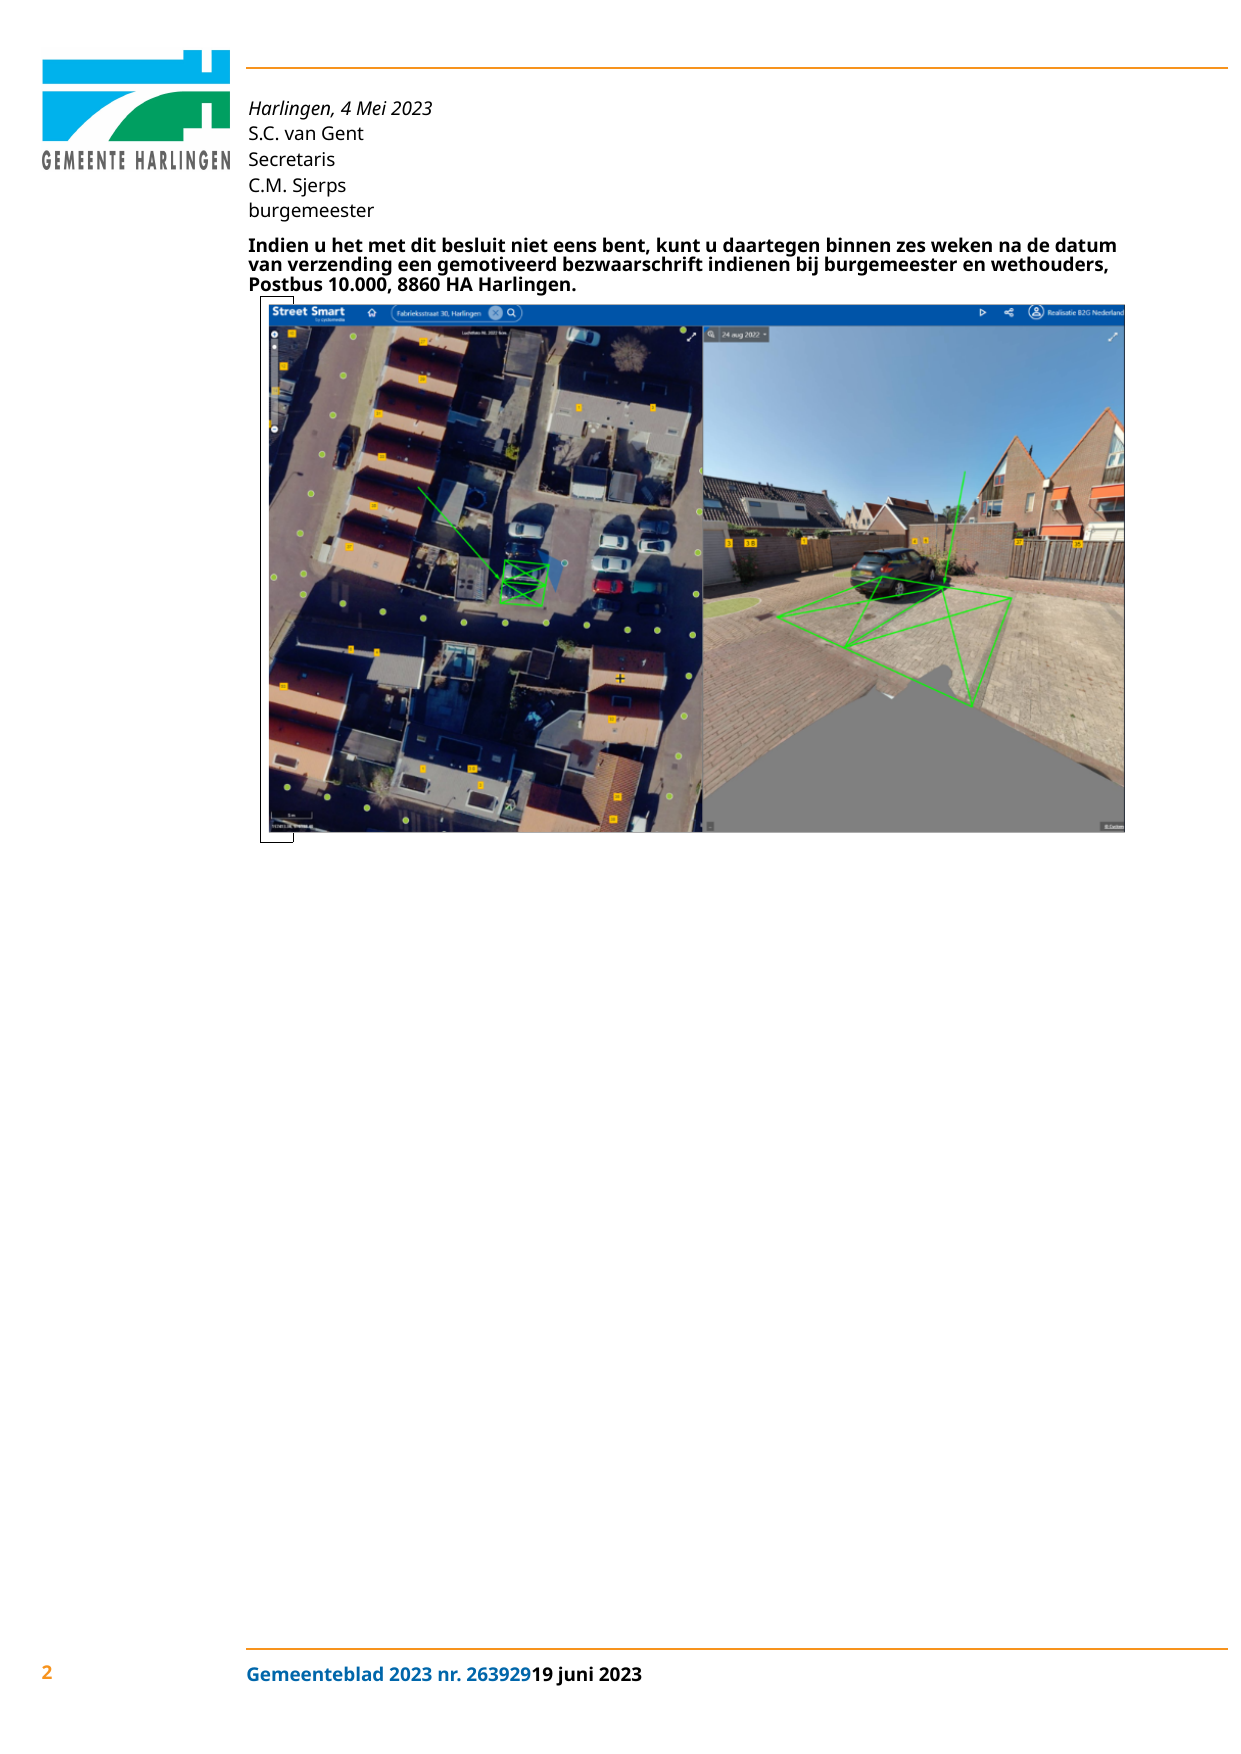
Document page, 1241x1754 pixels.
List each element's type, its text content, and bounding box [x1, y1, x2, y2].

text Harlingen, 4 Mei 2023 [248, 95, 1152, 121]
text Indien u het met dit besluit niet eens bent, kunt u daartegen binnen zes weken na de datum van verzending een gemotiveerd bezwaarschrift indienen bij burgemeester en wethouders, Postbus 10.000, 8860 HA Harlingen. [248, 237, 1152, 295]
picture [41, 47, 231, 172]
text burgemeester [248, 198, 1152, 223]
text S.C. van Gent [248, 121, 1152, 146]
text Secretaris [248, 146, 1152, 172]
picture [268, 304, 1125, 833]
text C.M. Sjerps [248, 172, 1152, 198]
